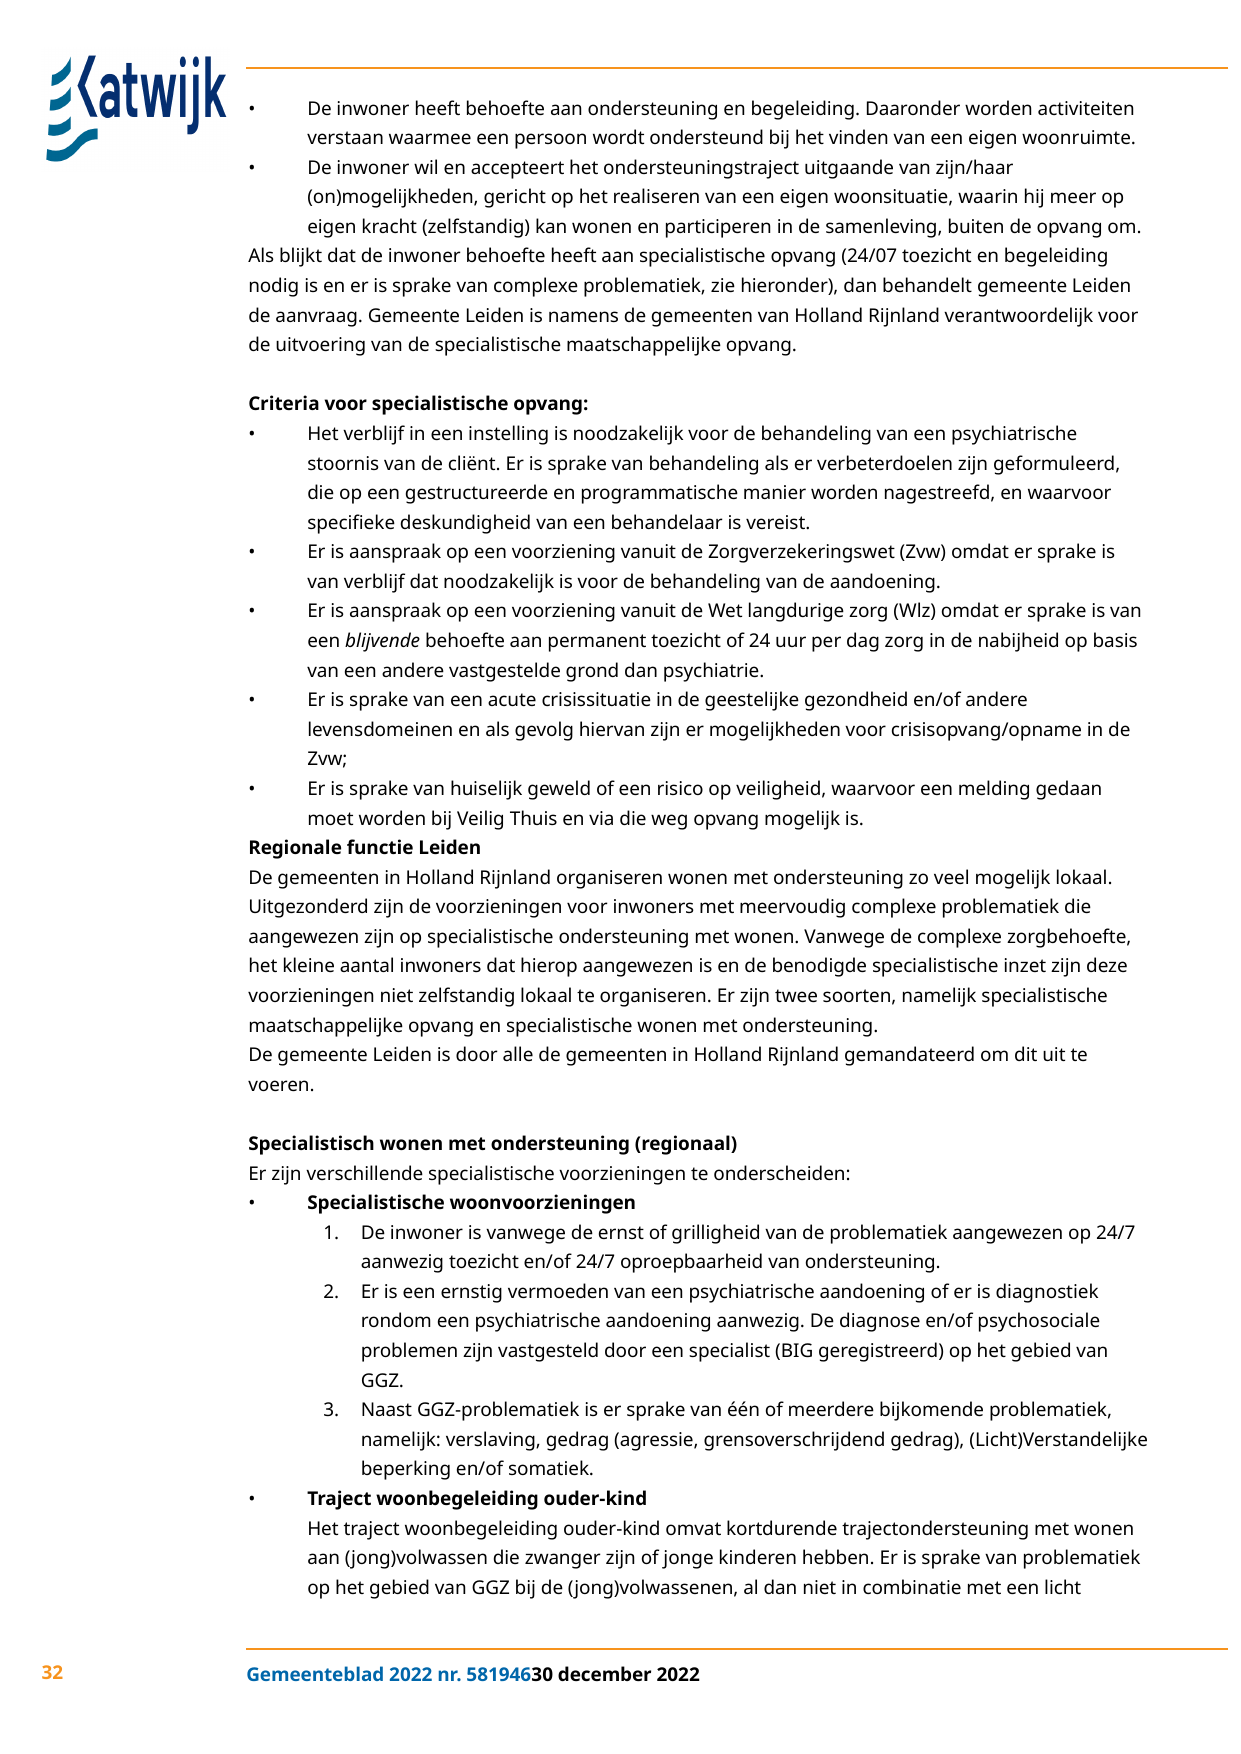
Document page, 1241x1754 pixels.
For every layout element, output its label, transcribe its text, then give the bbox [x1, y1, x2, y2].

text Als blijkt dat de inwoner behoefte heeft aan specialistische opvang (24/07 toezicht en begeleiding nodig is en er is sprake van complexe problematiek, zie hieronder), dan behandelt gemeente Leiden de aanvraag. Gemeente Leiden is namens de gemeenten van Holland Rijnland verantwoordelijk voor de uitvoering van de specialistische maatschappelijke opvang. [248, 243, 1152, 357]
picture [41, 47, 231, 172]
list Het traject woonbegeleiding ouder-kind omvat kortdurende trajectondersteuning met wonen aan (jong)volwassen die zwanger zijn of jonge kinderen hebben. Er is sprake van problematiek op het gebied van GGZ bij de (jong)volwassenen, al dan niet in combinatie met een licht [248, 1515, 1152, 1600]
text Regionale functie Leiden [248, 834, 1152, 860]
list Er is sprake van huiselijk geweld of een risico op veiligheid, waarvoor een melding gedaan moet worden bij Veilig Thuis en via die weg opvang mogelijk is. [248, 775, 1152, 831]
text Er zijn verschillende specialistische voorzieningen te onderscheiden: [248, 1160, 1152, 1186]
list Specialistische woonvoorzieningen [248, 1189, 1152, 1215]
list Er is aanspraak op een voorziening vanuit de Wet langdurige zorg (Wlz) omdat er sprake is van een blijvende behoefte aan permanent toezicht of 24 uur per dag zorg in de nabijheid op basis van een andere vastgestelde grond dan psychiatrie. [248, 598, 1152, 683]
text De gemeente Leiden is door alle de gemeenten in Holland Rijnland gemandateerd om dit uit te voeren. [248, 1041, 1152, 1097]
list Er is sprake van een acute crisissituatie in de geestelijke gezondheid en/of andere levensdomeinen en als gevolg hiervan zijn er mogelijkheden voor crisisopvang/opname in de Zvw; [248, 686, 1152, 771]
text Specialistisch wonen met ondersteuning (regionaal) [248, 1130, 1152, 1156]
list Traject woonbegeleiding ouder-kind [248, 1485, 1152, 1511]
list Er is een ernstig vermoeden van een psychiatrische aandoening of er is diagnostiek rondom een psychiatrische aandoening aanwezig. De diagnose en/of psychosociale problemen zijn vastgesteld door een specialist (BIG geregistreerd) op het gebied van GGZ. [323, 1278, 1152, 1393]
text De gemeenten in Holland Rijnland organiseren wonen met ondersteuning zo veel mogelijk lokaal. Uitgezonderd zijn de voorzieningen voor inwoners met meervoudig complexe problematiek die aangewezen zijn op specialistische ondersteuning met wonen. Vanwege de complexe zorgbehoefte, het kleine aantal inwoners dat hierop aangewezen is en de benodigde specialistische inzet zijn deze voorzieningen niet zelfstandig lokaal te organiseren. Er zijn twee soorten, namelijk specialistische maatschappelijke opvang en specialistische wonen met ondersteuning. [248, 864, 1152, 1038]
list De inwoner is vanwege de ernst of grilligheid van de problematiek aangewezen op 24/7 aanwezig toezicht en/of 24/7 oproepbaarheid van ondersteuning. [323, 1219, 1152, 1274]
list De inwoner heeft behoefte aan ondersteuning en begeleiding. Daaronder worden activiteiten verstaan waarmee een persoon wordt ondersteund bij het vinden van een eigen woonruimte. [248, 95, 1152, 150]
list De inwoner wil en accepteert het ondersteuningstraject uitgaande van zijn/haar (on)mogelijkheden, gericht op het realiseren van een eigen woonsituatie, waarin hij meer op eigen kracht (zelfstandig) kan wonen en participeren in de samenleving, buiten de opvang om. [248, 154, 1152, 239]
list Er is aanspraak op een voorziening vanuit de Zorgverzekeringswet (Zvw) omdat er sprake is van verblijf dat noodzakelijk is voor de behandeling van de aandoening. [248, 538, 1152, 594]
list Het verblijf in een instelling is noodzakelijk voor de behandeling van een psychiatrische stoornis van de cliënt. Er is sprake van behandeling als er verbeterdoelen zijn geformuleerd, die op een gestructureerde en programmatische manier worden nagestreefd, en waarvoor specifieke deskundigheid van een behandelaar is vereist. [248, 420, 1152, 535]
list Naast GGZ-problematiek is er sprake van één of meerdere bijkomende problematiek, namelijk: verslaving, gedrag (agressie, grensoverschrijdend gedrag), (Licht)Verstandelijke beperking en/of somatiek. [323, 1396, 1152, 1481]
text Criteria voor specialistische opvang: [248, 391, 1152, 416]
